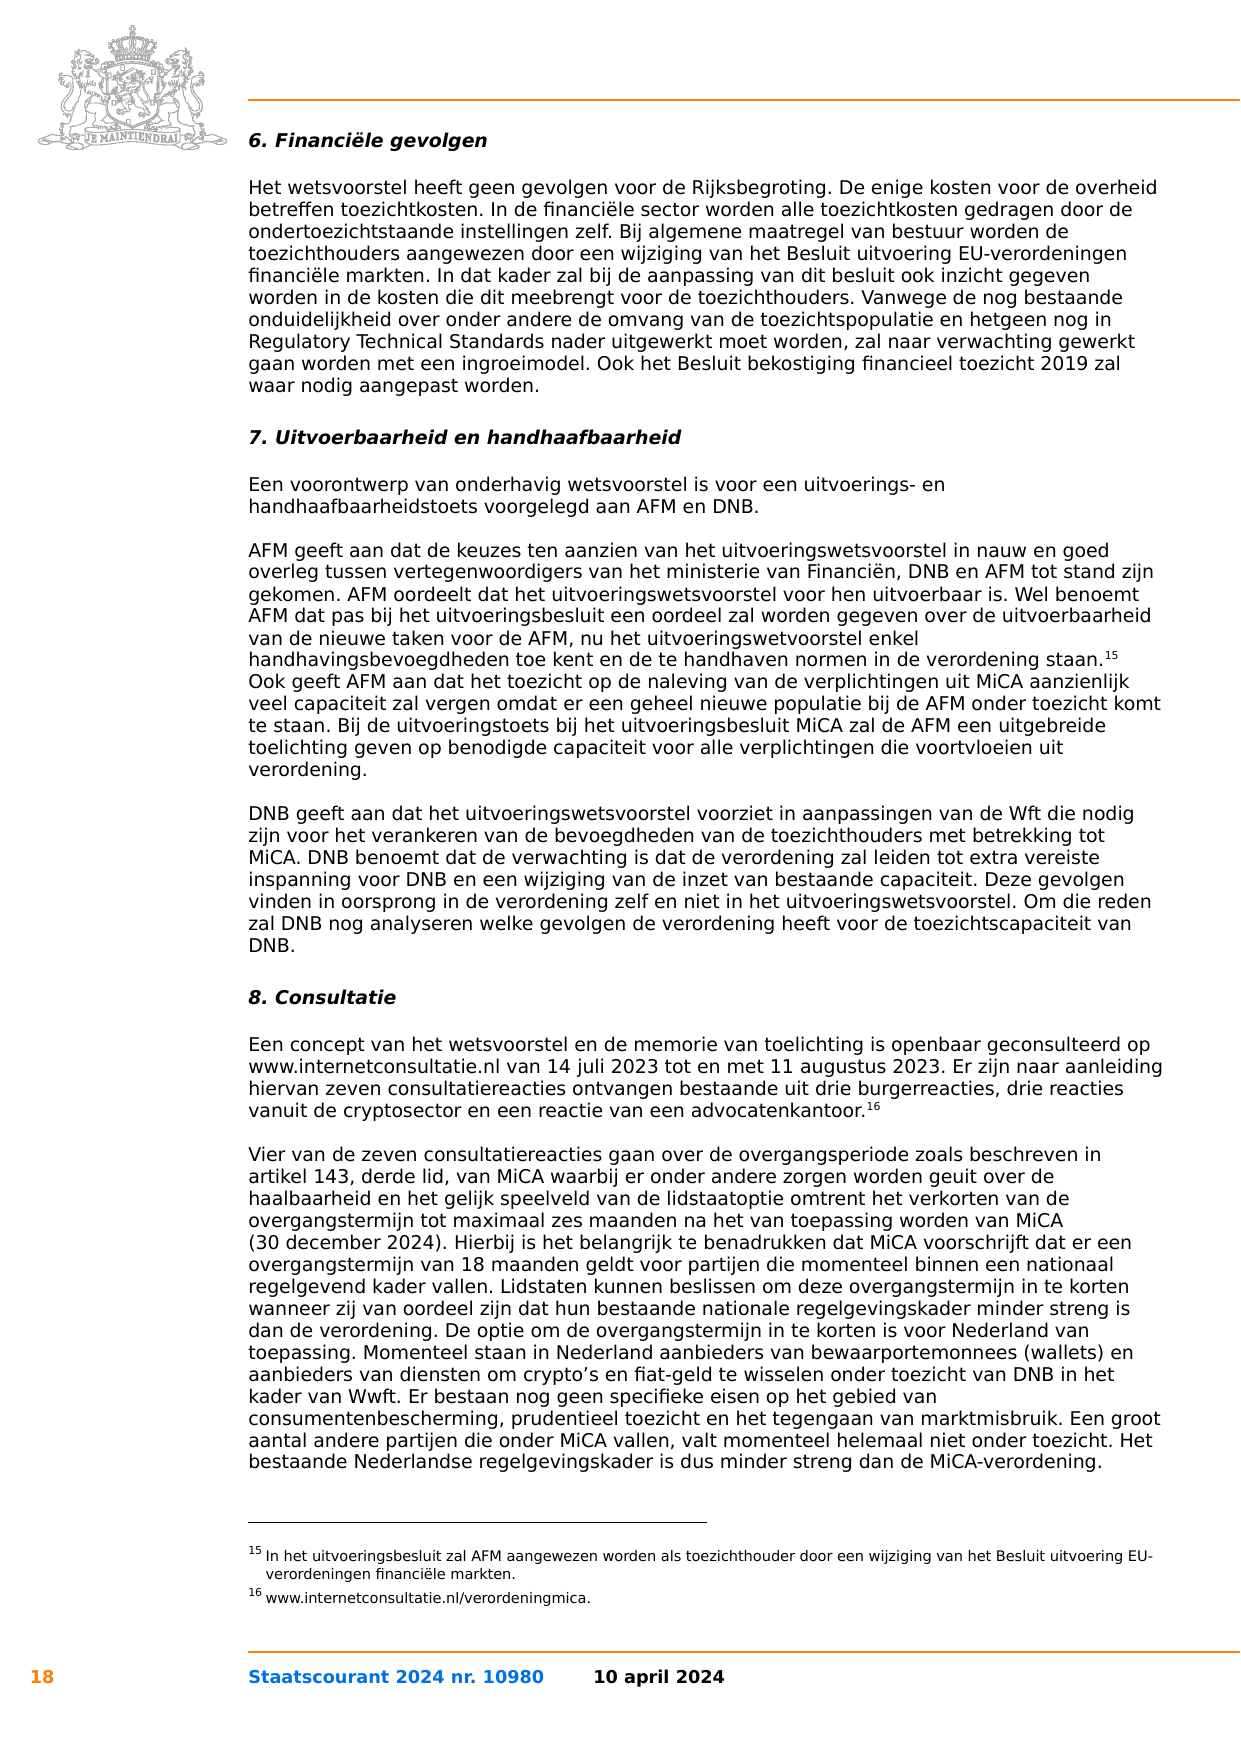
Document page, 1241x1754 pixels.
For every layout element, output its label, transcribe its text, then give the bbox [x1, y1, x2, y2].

subtitle 6. Financiële gevolgen [248, 130, 1163, 152]
text Een concept van het wetsvoorstel en de memorie van toelichting is openbaar geconsulteerd op www.internetconsultatie.nl van 14 juli 2023 tot en met 11 augustus 2023. Er zijn naar aanleiding hiervan zeven consultatiereacties ontvangen bestaande uit drie burgerreacties, drie reacties vanuit de cryptosector en een reactie van een advocatenkantoor. [248, 1034, 1163, 1122]
text Het wetsvoorstel heeft geen gevolgen voor de Rijksbegroting. De enige kosten voor de overheid betreffen toezichtkosten. In de financiële sector worden alle toezichtkosten gedragen door de ondertoezichtstaande instellingen zelf. Bij algemene maatregel van bestuur worden de toezichthouders aangewezen door een wijziging van het Besluit uitvoering EU-verordeningen financiële markten. In dat kader zal bij de aanpassing van dit besluit ook inzicht gegeven worden in de kosten die dit meebrengt voor de toezichthouders. Vanwege de nog bestaande onduidelijkheid over onder andere de omvang van de toezichtspopulatie en hetgeen nog in Regulatory Technical Standards nader uitgewerkt moet worden, zal naar verwachting gewerkt gaan worden met een ingroeimodel. Ook het Besluit bekostiging financieel toezicht 2019 zal waar nodig aangepast worden. [248, 177, 1163, 397]
text AFM geeft aan dat de keuzes ten aanzien van het uitvoeringswetsvoorstel in nauw en goed overleg tussen vertegenwoordigers van het ministerie van Financiën, DNB en AFM tot stand zijn gekomen. AFM oordeelt dat het uitvoeringswetsvoorstel voor hen uitvoerbaar is. Wel benoemt AFM dat pas bij het uitvoeringsbesluit een oordeel zal worden gegeven over de uitvoerbaarheid van de nieuwe taken voor de AFM, nu het uitvoeringswetvoorstel enkel handhavingsbevoegdheden toe kent en de te handhaven normen in de verordening staan. Ook geeft AFM aan dat het toezicht op de naleving van de verplichtingen uit MiCA aanzienlijk veel capaciteit zal vergen omdat er een geheel nieuwe populatie bij de AFM onder toezicht komt te staan. Bij de uitvoeringstoets bij het uitvoeringsbesluit MiCA zal de AFM een uitgebreide toelichting geven op benodigde capaciteit voor alle verplichtingen die voortvloeien uit verordening. [248, 539, 1163, 781]
text DNB geeft aan dat het uitvoeringswetsvoorstel voorziet in aanpassingen van de Wft die nodig zijn voor het verankeren van de bevoegdheden van de toezichthouders met betrekking tot MiCA. DNB benoemt dat de verwachting is dat de verordening zal leiden tot extra vereiste inspanning voor DNB en een wijziging van de inzet van bestaande capaciteit. Deze gevolgen vinden in oorsprong in de verordening zelf en niet in het uitvoeringswetsvoorstel. Om die reden zal DNB nog analyseren welke gevolgen de verordening heeft voor de toezichtscapaciteit van DNB. [248, 803, 1163, 957]
subtitle 8. Consultatie [248, 987, 1163, 1009]
picture [38, 25, 227, 150]
text In het uitvoeringsbesluit zal AFM aangewezen worden als toezichthouder door een wijziging van het Besluit uitvoering EU-verordeningen financiële markten. [248, 1544, 1163, 1583]
subtitle 7. Uitvoerbaarheid en handhaafbaarheid [248, 427, 1163, 449]
text Een voorontwerp van onderhavig wetsvoorstel is voor een uitvoerings- en handhaafbaarheidstoets voorgelegd aan AFM en DNB. [248, 474, 1163, 518]
text Vier van de zeven consultatiereacties gaan over de overgangsperiode zoals beschreven in artikel 143, derde lid, van MiCA waarbij er onder andere zorgen worden geuit over de haalbaarheid en het gelijk speelveld van de lidstaatoptie omtrent het verkorten van de overgangstermijn tot maximaal zes maanden na het van toepassing worden van MiCA (30 december 2024). Hierbij is het belangrijk te benadrukken dat MiCA voorschrijft dat er een overgangstermijn van 18 maanden geldt voor partijen die momenteel binnen een nationaal regelgevend kader vallen. Lidstaten kunnen beslissen om deze overgangstermijn in te korten wanneer zij van oordeel zijn dat hun bestaande nationale regelgevingskader minder streng is dan de verordening. De optie om de overgangstermijn in te korten is voor Nederland van toepassing. Momenteel staan in Nederland aanbieders van bewaarportemonnees (wallets) en aanbieders van diensten om crypto’s en fiat-geld te wisselen onder toezicht van DNB in het kader van Wwft. Er bestaan nog geen specifieke eisen op het gebied van consumentenbescherming, prudentieel toezicht en het tegengaan van marktmisbruik. Een groot aantal andere partijen die onder MiCA vallen, valt momenteel helemaal niet onder toezicht. Het bestaande Nederlandse regelgevingskader is dus minder streng dan de MiCA-verordening. [248, 1144, 1163, 1473]
text www.internetconsultatie.nl/verordeningmica. [248, 1586, 1163, 1608]
